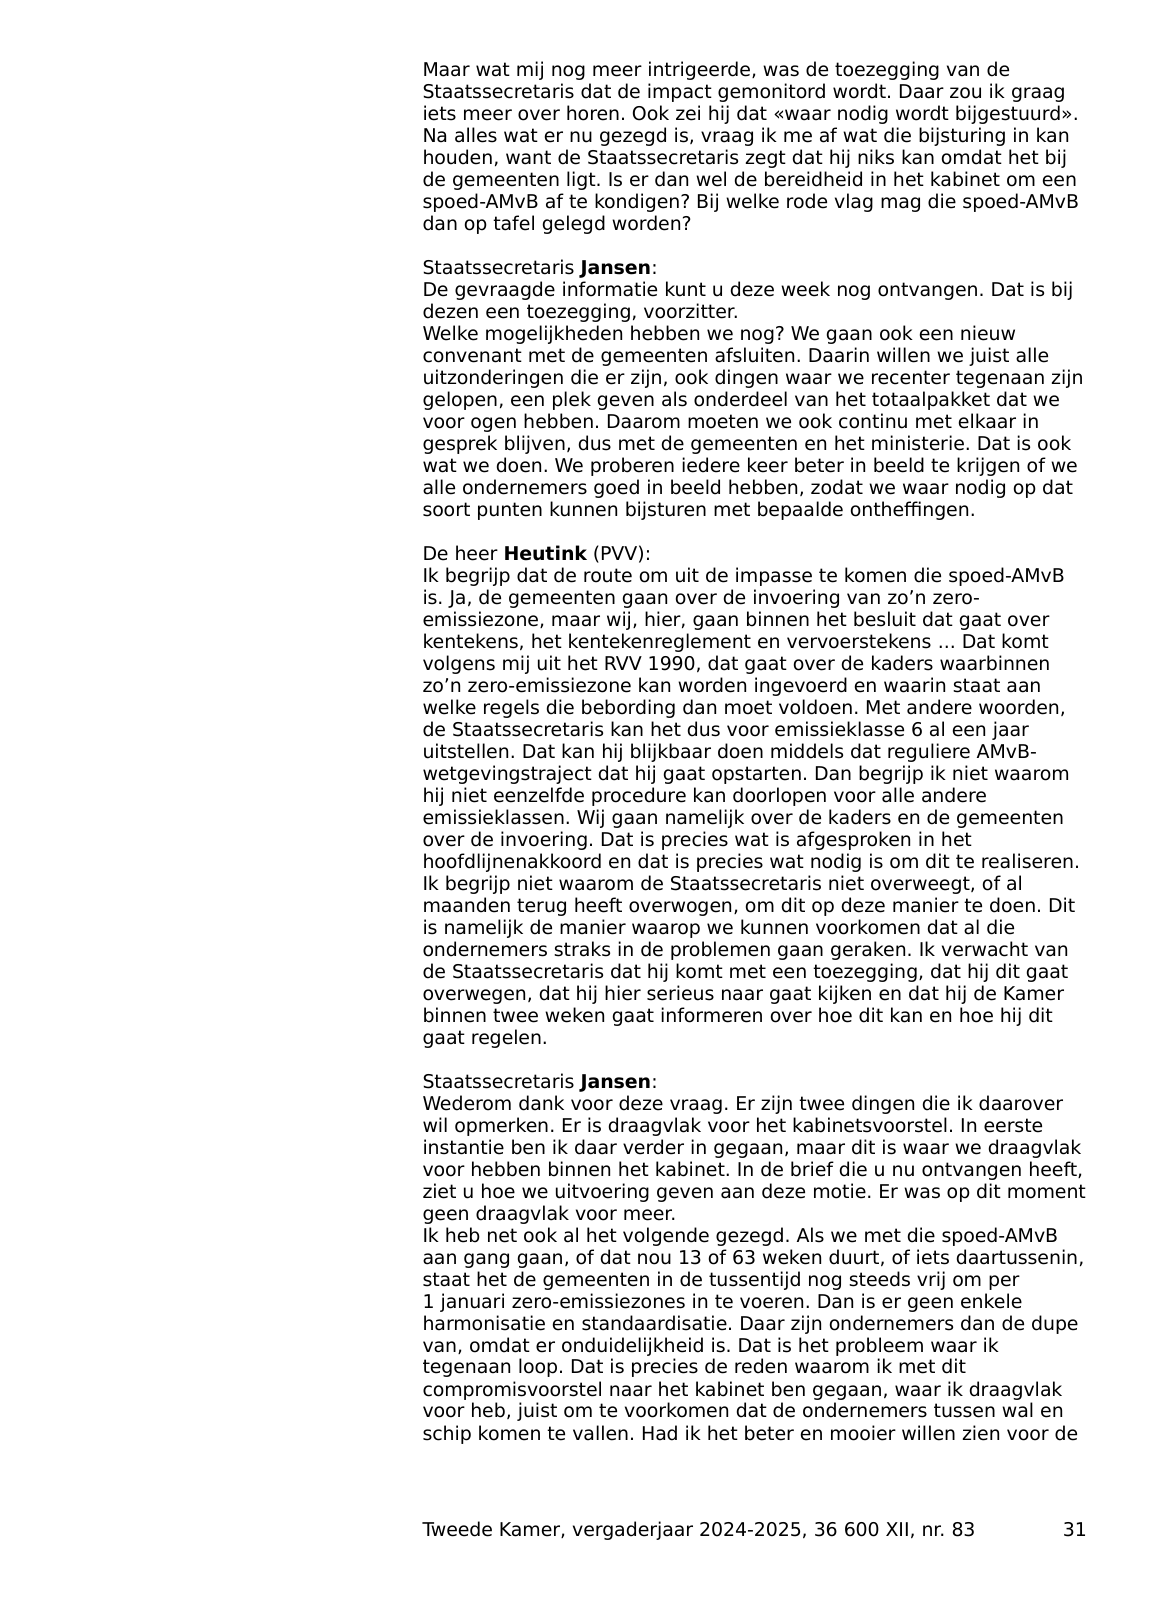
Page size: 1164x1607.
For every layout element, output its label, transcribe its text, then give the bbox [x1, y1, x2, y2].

text Maar wat mij nog meer intrigeerde, was de toezegging van de Staatssecretaris dat de impact gemonitord wordt. Daar zou ik graag iets meer over horen. Ook zei hij dat «waar nodig wordt bijgestuurd». Na alles wat er nu gezegd is, vraag ik me af wat die bijsturing in kan houden, want de Staatssecretaris zegt dat hij niks kan omdat het bij de gemeenten ligt. Is er dan wel de bereidheid in het kabinet om een spoed-AMvB af te kondigen? Bij welke rode vlag mag die spoed-AMvB dan op tafel gelegd worden? [422, 59, 1087, 235]
text De heer Heutink (PVV): [422, 543, 1087, 565]
text De gevraagde informatie kunt u deze week nog ontvangen. Dat is bij dezen een toezegging, voorzitter. [422, 279, 1087, 323]
text Staatssecretaris Jansen: [422, 1071, 1087, 1093]
text Wederom dank voor deze vraag. Er zijn twee dingen die ik daarover wil opmerken. Er is draagvlak voor het kabinetsvoorstel. In eerste instantie ben ik daar verder in gegaan, maar dit is waar we draagvlak voor hebben binnen het kabinet. In de brief die u nu ontvangen heeft, ziet u hoe we uitvoering geven aan deze motie. Er was op dit moment geen draagvlak voor meer. [422, 1093, 1087, 1224]
text Welke mogelijkheden hebben we nog? We gaan ook een nieuw convenant met de gemeenten afsluiten. Daarin willen we juist alle uitzonderingen die er zijn, ook dingen waar we recenter tegenaan zijn gelopen, een plek geven als onderdeel van het totaalpakket dat we voor ogen hebben. Daarom moeten we ook continu met elkaar in gesprek blijven, dus met de gemeenten en het ministerie. Dat is ook wat we doen. We proberen iedere keer beter in beeld te krijgen of we alle ondernemers goed in beeld hebben, zodat we waar nodig op dat soort punten kunnen bijsturen met bepaalde ontheffingen. [422, 323, 1087, 521]
text Ik heb net ook al het volgende gezegd. Als we met die spoed-AMvB aan gang gaan, of dat nou 13 of 63 weken duurt, of iets daartussenin, staat het de gemeenten in de tussentijd nog steeds vrij om per 1 januari zero-emissiezones in te voeren. Dan is er geen enkele harmonisatie en standaardisatie. Daar zijn ondernemers dan de dupe van, omdat er onduidelijkheid is. Dat is het probleem waar ik tegenaan loop. Dat is precies de reden waarom ik met dit compromisvoorstel naar het kabinet ben gegaan, waar ik draagvlak voor heb, juist om te voorkomen dat de ondernemers tussen wal en schip komen te vallen. Had ik het beter en mooier willen zien voor de [422, 1224, 1087, 1444]
text Staatssecretaris Jansen: [422, 257, 1087, 279]
text Ik begrijp dat de route om uit de impasse te komen die spoed-AMvB is. Ja, de gemeenten gaan over de invoering van zo’n zero-emissiezone, maar wij, hier, gaan binnen het besluit dat gaat over kentekens, het kentekenreglement en vervoerstekens ... Dat komt volgens mij uit het RVV 1990, dat gaat over de kaders waarbinnen zo’n zero-emissiezone kan worden ingevoerd en waarin staat aan welke regels die bebording dan moet voldoen. Met andere woorden, de Staatssecretaris kan het dus voor emissieklasse 6 al een jaar uitstellen. Dat kan hij blijkbaar doen middels dat reguliere AMvB-wetgevingstraject dat hij gaat opstarten. Dan begrijp ik niet waarom hij niet eenzelfde procedure kan doorlopen voor alle andere emissieklassen. Wij gaan namelijk over de kaders en de gemeenten over de invoering. Dat is precies wat is afgesproken in het hoofdlijnenakkoord en dat is precies wat nodig is om dit te realiseren. Ik begrijp niet waarom de Staatssecretaris niet overweegt, of al maanden terug heeft overwogen, om dit op deze manier te doen. Dit is namelijk de manier waarop we kunnen voorkomen dat al die ondernemers straks in de problemen gaan geraken. Ik verwacht van de Staatssecretaris dat hij komt met een toezegging, dat hij dit gaat overwegen, dat hij hier serieus naar gaat kijken en dat hij de Kamer binnen twee weken gaat informeren over hoe dit kan en hoe hij dit gaat regelen. [422, 565, 1087, 1048]
